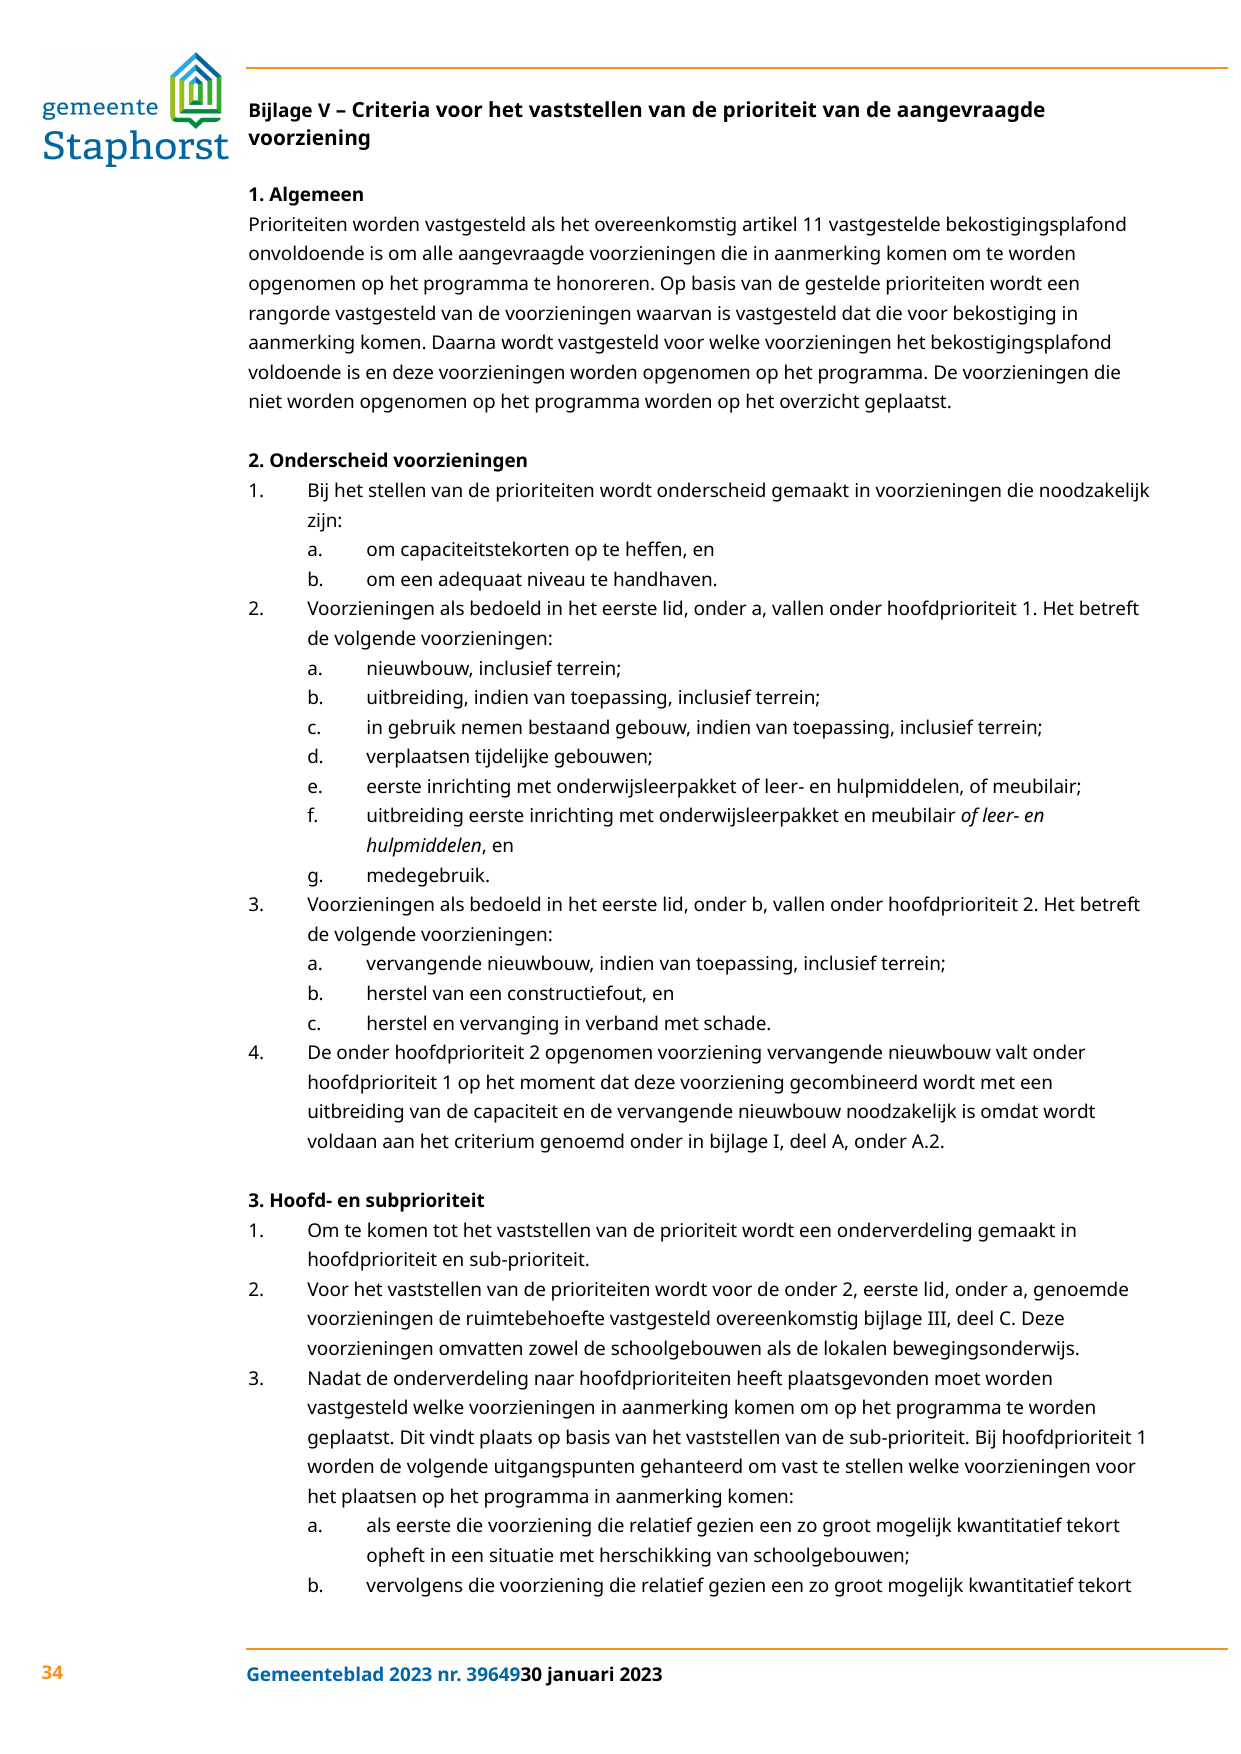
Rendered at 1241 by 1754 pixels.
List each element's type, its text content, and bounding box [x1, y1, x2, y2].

text 2. Onderscheid voorzieningen [248, 448, 1152, 473]
list uitbreiding, indien van toepassing, inclusief terrein; [307, 684, 1152, 710]
list als eerste die voorziening die relatief gezien een zo groot mogelijk kwantitatief tekort opheft in een situatie met herschikking van schoolgebouwen; [307, 1513, 1152, 1568]
list Nadat de onderverdeling naar hoofdprioriteiten heeft plaatsgevonden moet worden vastgesteld welke voorzieningen in aanmerking komen om op het programma te worden geplaatst. Dit vindt plaats op basis van het vaststellen van de sub-prioriteit. Bij hoofdprioriteit 1 worden de volgende uitgangspunten gehanteerd om vast te stellen welke voorzieningen voor het plaatsen op het programma in aanmerking komen: [248, 1365, 1152, 1509]
list medegebruik. [307, 862, 1152, 887]
picture [41, 47, 231, 172]
list Bij het stellen van de prioriteiten wordt onderscheid gemaakt in voorzieningen die noodzakelijk zijn: [248, 477, 1152, 532]
list uitbreiding eerste inrichting met onderwijsleerpakket en meubilair of leer- en hulpmiddelen, en [307, 803, 1152, 858]
list om capaciteitstekorten op te heffen, en [307, 536, 1152, 562]
list nieuwbouw, inclusief terrein; [307, 655, 1152, 680]
list vervangende nieuwbouw, indien van toepassing, inclusief terrein; [307, 951, 1152, 976]
text Bijlage V – Criteria voor het vaststellen van de prioriteit van de aangevraagde voorziening [248, 95, 1152, 152]
list eerste inrichting met onderwijsleerpakket of leer- en hulpmiddelen, of meubilair; [307, 773, 1152, 799]
list herstel van een constructiefout, en [307, 980, 1152, 1006]
list in gebruik nemen bestaand gebouw, indien van toepassing, inclusief terrein; [307, 714, 1152, 739]
text 3. Hoofd- en subprioriteit [248, 1187, 1152, 1213]
list De onder hoofdprioriteit 2 opgenomen voorziening vervangende nieuwbouw valt onder hoofdprioriteit 1 op het moment dat deze voorziening gecombineerd wordt met een uitbreiding van de capaciteit en de vervangende nieuwbouw noodzakelijk is omdat wordt voldaan aan het criterium genoemd onder in bijlage I, deel A, onder A.2. [248, 1039, 1152, 1154]
list Voorzieningen als bedoeld in het eerste lid, onder b, vallen onder hoofdprioriteit 2. Het betreft de volgende voorzieningen: [248, 891, 1152, 947]
list herstel en vervanging in verband met schade. [307, 1010, 1152, 1035]
list Voorzieningen als bedoeld in het eerste lid, onder a, vallen onder hoofdprioriteit 1. Het betreft de volgende voorzieningen: [248, 596, 1152, 651]
list verplaatsen tijdelijke gebouwen; [307, 743, 1152, 769]
list vervolgens die voorziening die relatief gezien een zo groot mogelijk kwantitatief tekort [307, 1572, 1152, 1597]
text Prioriteiten worden vastgesteld als het overeenkomstig artikel 11 vastgestelde bekostigingsplafond onvoldoende is om alle aangevraagde voorzieningen die in aanmerking komen om te worden opgenomen op het programma te honoreren. Op basis van de gestelde prioriteiten wordt een rangorde vastgesteld van de voorzieningen waarvan is vastgesteld dat die voor bekostiging in aanmerking komen. Daarna wordt vastgesteld voor welke voorzieningen het bekostigingsplafond voldoende is en deze voorzieningen worden opgenomen op het programma. De voorzieningen die niet worden opgenomen op het programma worden op het overzicht geplaatst. [248, 211, 1152, 414]
list Voor het vaststellen van de prioriteiten wordt voor de onder 2, eerste lid, onder a, genoemde voorzieningen de ruimtebehoefte vastgesteld overeenkomstig bijlage III, deel C. Deze voorzieningen omvatten zowel de schoolgebouwen als de lokalen bewegingsonderwijs. [248, 1276, 1152, 1361]
list Om te komen tot het vaststellen van de prioriteit wordt een onderverdeling gemaakt in hoofdprioriteit en sub-prioriteit. [248, 1217, 1152, 1272]
text 1. Algemeen [248, 181, 1152, 207]
list om een adequaat niveau te handhaven. [307, 566, 1152, 592]
